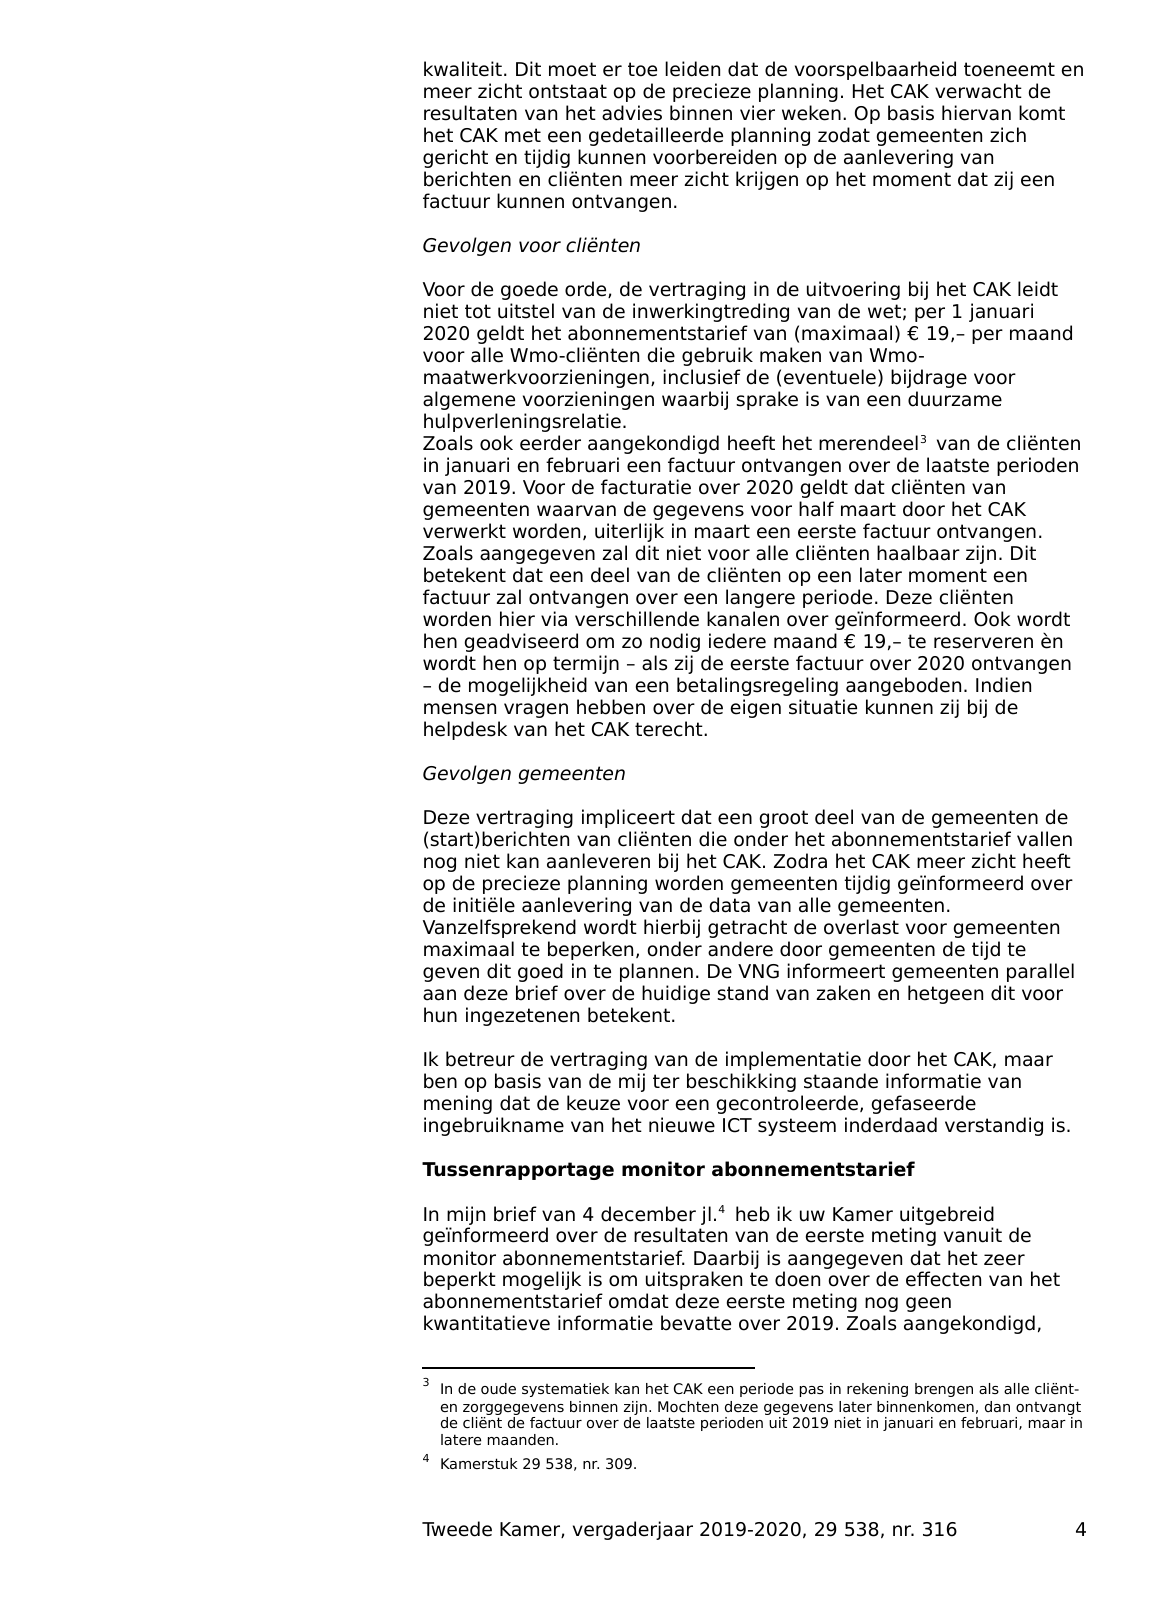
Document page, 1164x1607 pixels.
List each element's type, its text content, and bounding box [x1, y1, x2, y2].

text Voor de goede orde, de vertraging in de uitvoering bij het CAK leidt niet tot uitstel van de inwerkingtreding van de wet; per 1 januari 2020 geldt het abonnementstarief van (maximaal) € 19,– per maand voor alle Wmo-cliënten die gebruik maken van Wmo-maatwerkvoorzieningen, inclusief de (eventuele) bijdrage voor algemene voorzieningen waarbij sprake is van een duurzame hulpverleningsrelatie. [422, 279, 1087, 433]
text Deze vertraging impliceert dat een groot deel van de gemeenten de (start)berichten van cliënten die onder het abonnementstarief vallen nog niet kan aanleveren bij het CAK. Zodra het CAK meer zicht heeft op de precieze planning worden gemeenten tijdig geïnformeerd over de initiële aanlevering van de data van alle gemeenten. Vanzelfsprekend wordt hierbij getracht de overlast voor gemeenten maximaal te beperken, onder andere door gemeenten de tijd te geven dit goed in te plannen. De VNG informeert gemeenten parallel aan deze brief over de huidige stand van zaken en hetgeen dit voor hun ingezetenen betekent. [422, 807, 1087, 1027]
text kwaliteit. Dit moet er toe leiden dat de voorspelbaarheid toeneemt en meer zicht ontstaat op de precieze planning. Het CAK verwacht de resultaten van het advies binnen vier weken. Op basis hiervan komt het CAK met een gedetailleerde planning zodat gemeenten zich gericht en tijdig kunnen voorbereiden op de aanlevering van berichten en cliënten meer zicht krijgen op het moment dat zij een factuur kunnen ontvangen. [422, 59, 1087, 213]
text Zoals ook eerder aangekondigd heeft het merendeel van de cliënten in januari en februari een factuur ontvangen over de laatste perioden van 2019. Voor de facturatie over 2020 geldt dat cliënten van gemeenten waarvan de gegevens voor half maart door het CAK verwerkt worden, uiterlijk in maart een eerste factuur ontvangen. Zoals aangegeven zal dit niet voor alle cliënten haalbaar zijn. Dit betekent dat een deel van de cliënten op een later moment een factuur zal ontvangen over een langere periode. Deze cliënten worden hier via verschillende kanalen over geïnformeerd. Ook wordt hen geadviseerd om zo nodig iedere maand € 19,– te reserveren èn wordt hen op termijn – als zij de eerste factuur over 2020 ontvangen – de mogelijkheid van een betalingsregeling aangeboden. Indien mensen vragen hebben over de eigen situatie kunnen zij bij de helpdesk van het CAK terecht. [422, 433, 1087, 741]
subtitle Gevolgen voor cliënten [422, 235, 1087, 257]
text In de oude systematiek kan het CAK een periode pas in rekening brengen als alle cliënt- en zorggegevens binnen zijn. Mochten deze gegevens later binnenkomen, dan ontvangt de cliënt de factuur over de laatste perioden uit 2019 niet in januari en februari, maar in latere maanden. [422, 1377, 1087, 1449]
subtitle Tussenrapportage monitor abonnementstarief [422, 1159, 1087, 1181]
text In mijn brief van 4 december jl. heb ik uw Kamer uitgebreid geïnformeerd over de resultaten van de eerste meting vanuit de monitor abonnementstarief. Daarbij is aangegeven dat het zeer beperkt mogelijk is om uitspraken te doen over de effecten van het abonnementstarief omdat deze eerste meting nog geen kwantitatieve informatie bevatte over 2019. Zoals aangekondigd, [422, 1203, 1087, 1335]
text Ik betreur de vertraging van de implementatie door het CAK, maar ben op basis van de mij ter beschikking staande informatie van mening dat de keuze voor een gecontroleerde, gefaseerde ingebruikname van het nieuwe ICT systeem inderdaad verstandig is. [422, 1049, 1087, 1137]
subtitle Gevolgen gemeenten [422, 763, 1087, 785]
text Kamerstuk 29 538, nr. 309. [422, 1452, 1087, 1474]
